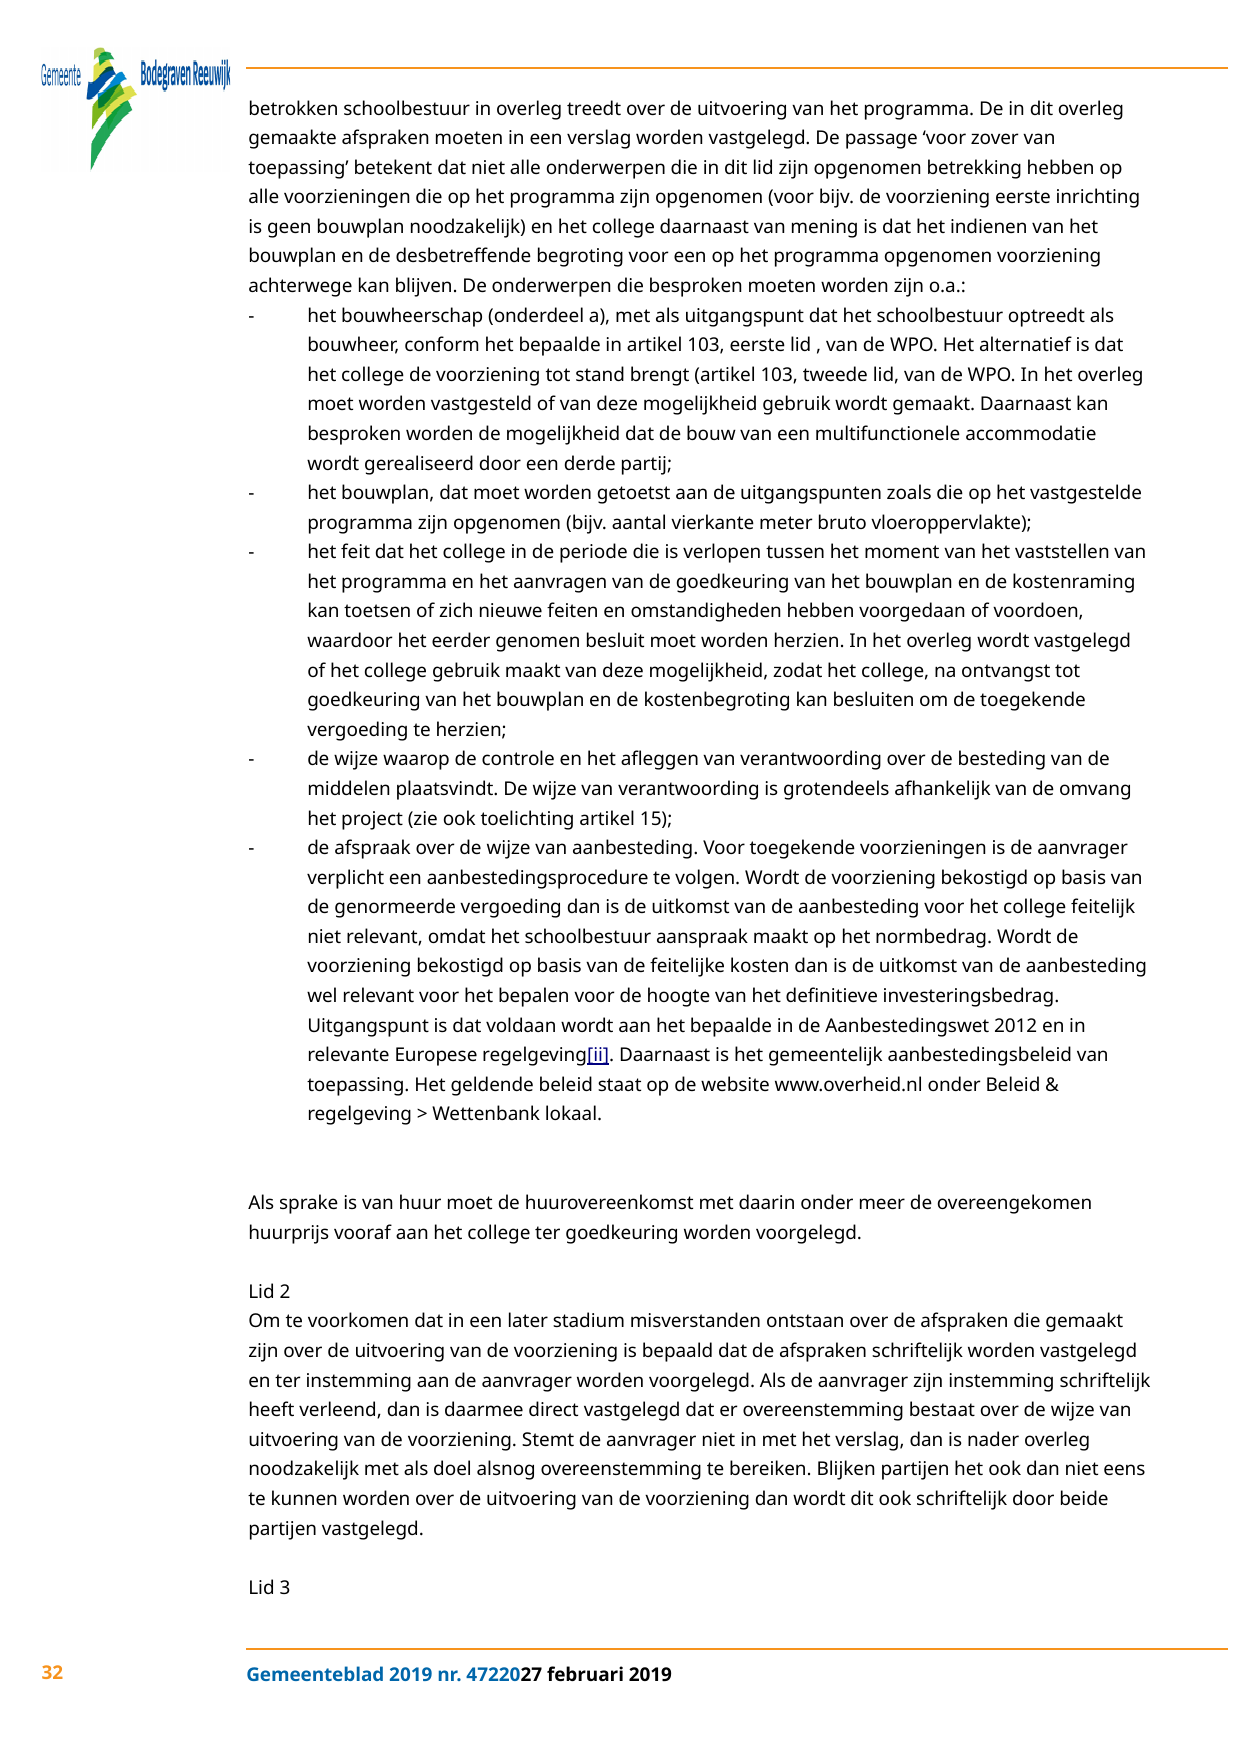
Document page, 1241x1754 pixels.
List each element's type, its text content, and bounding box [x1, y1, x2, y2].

text Lid 3 [248, 1574, 1152, 1600]
list het bouwheerschap (onderdeel a), met als uitgangspunt dat het schoolbestuur optreedt als bouwheer, conform het bepaalde in artikel 103, eerste lid , van de WPO. Het alternatief is dat het college de voorziening tot stand brengt (artikel 103, tweede lid, van de WPO. In het overleg moet worden vastgesteld of van deze mogelijkheid gebruik wordt gemaakt. Daarnaast kan besproken worden de mogelijkheid dat de bouw van een multifunctionele accommodatie wordt gerealiseerd door een derde partij; [248, 302, 1152, 476]
list de afspraak over de wijze van aanbesteding. Voor toegekende voorzieningen is de aanvrager verplicht een aanbestedingsprocedure te volgen. Wordt de voorziening bekostigd op basis van de genormeerde vergoeding dan is de uitkomst van de aanbesteding voor het college feitelijk niet relevant, omdat het schoolbestuur aanspraak maakt op het normbedrag. Wordt de voorziening bekostigd op basis van de feitelijke kosten dan is de uitkomst van de aanbesteding wel relevant voor het bepalen voor de hoogte van het definitieve investeringsbedrag. Uitgangspunt is dat voldaan wordt aan het bepaalde in de Aanbestedingswet 2012 en in relevante Europese regelgeving[ii]. Daarnaast is het gemeentelijk aanbestedingsbeleid van toepassing. Het geldende beleid staat op de website www.overheid.nl onder Beleid & regelgeving > Wettenbank lokaal. [248, 834, 1152, 1126]
text Als sprake is van huur moet de huurovereenkomst met daarin onder meer de overeengekomen huurprijs vooraf aan het college ter goedkeuring worden voorgelegd. [248, 1189, 1152, 1245]
list de wijze waarop de controle en het afleggen van verantwoording over de besteding van de middelen plaatsvindt. De wijze van verantwoording is grotendeels afhankelijk van de omvang het project (zie ook toelichting artikel 15); [248, 746, 1152, 831]
list het feit dat het college in de periode die is verlopen tussen het moment van het vaststellen van het programma en het aanvragen van de goedkeuring van het bouwplan en de kostenraming kan toetsen of zich nieuwe feiten en omstandigheden hebben voorgedaan of voordoen, waardoor het eerder genomen besluit moet worden herzien. In het overleg wordt vastgelegd of het college gebruik maakt van deze mogelijkheid, zodat het college, na ontvangst tot goedkeuring van het bouwplan en de kostenbegroting kan besluiten om de toegekende vergoeding te herzien; [248, 538, 1152, 742]
text Om te voorkomen dat in een later stadium misverstanden ontstaan over de afspraken die gemaakt zijn over de uitvoering van de voorziening is bepaald dat de afspraken schriftelijk worden vastgelegd en ter instemming aan de aanvrager worden voorgelegd. Als de aanvrager zijn instemming schriftelijk heeft verleend, dan is daarmee direct vastgelegd dat er overeenstemming bestaat over de wijze van uitvoering van de voorziening. Stemt de aanvrager niet in met het verslag, dan is nader overleg noodzakelijk met als doel alsnog overeenstemming te bereiken. Blijken partijen het ook dan niet eens te kunnen worden over de uitvoering van de voorziening dan wordt dit ook schriftelijk door beide partijen vastgelegd. [248, 1308, 1152, 1541]
text betrokken schoolbestuur in overleg treedt over de uitvoering van het programma. De in dit overleg gemaakte afspraken moeten in een verslag worden vastgelegd. De passage ‘voor zover van toepassing’ betekent dat niet alle onderwerpen die in dit lid zijn opgenomen betrekking hebben op alle voorzieningen die op het programma zijn opgenomen (voor bijv. de voorziening eerste inrichting is geen bouwplan noodzakelijk) en het college daarnaast van mening is dat het indienen van het bouwplan en de desbetreffende begroting voor een op het programma opgenomen voorziening achterwege kan blijven. De onderwerpen die besproken moeten worden zijn o.a.: [248, 95, 1152, 298]
picture [41, 47, 231, 172]
text Lid 2 [248, 1278, 1152, 1304]
list het bouwplan, dat moet worden getoetst aan de uitgangspunten zoals die op het vastgestelde programma zijn opgenomen (bijv. aantal vierkante meter bruto vloeroppervlakte); [248, 479, 1152, 535]
